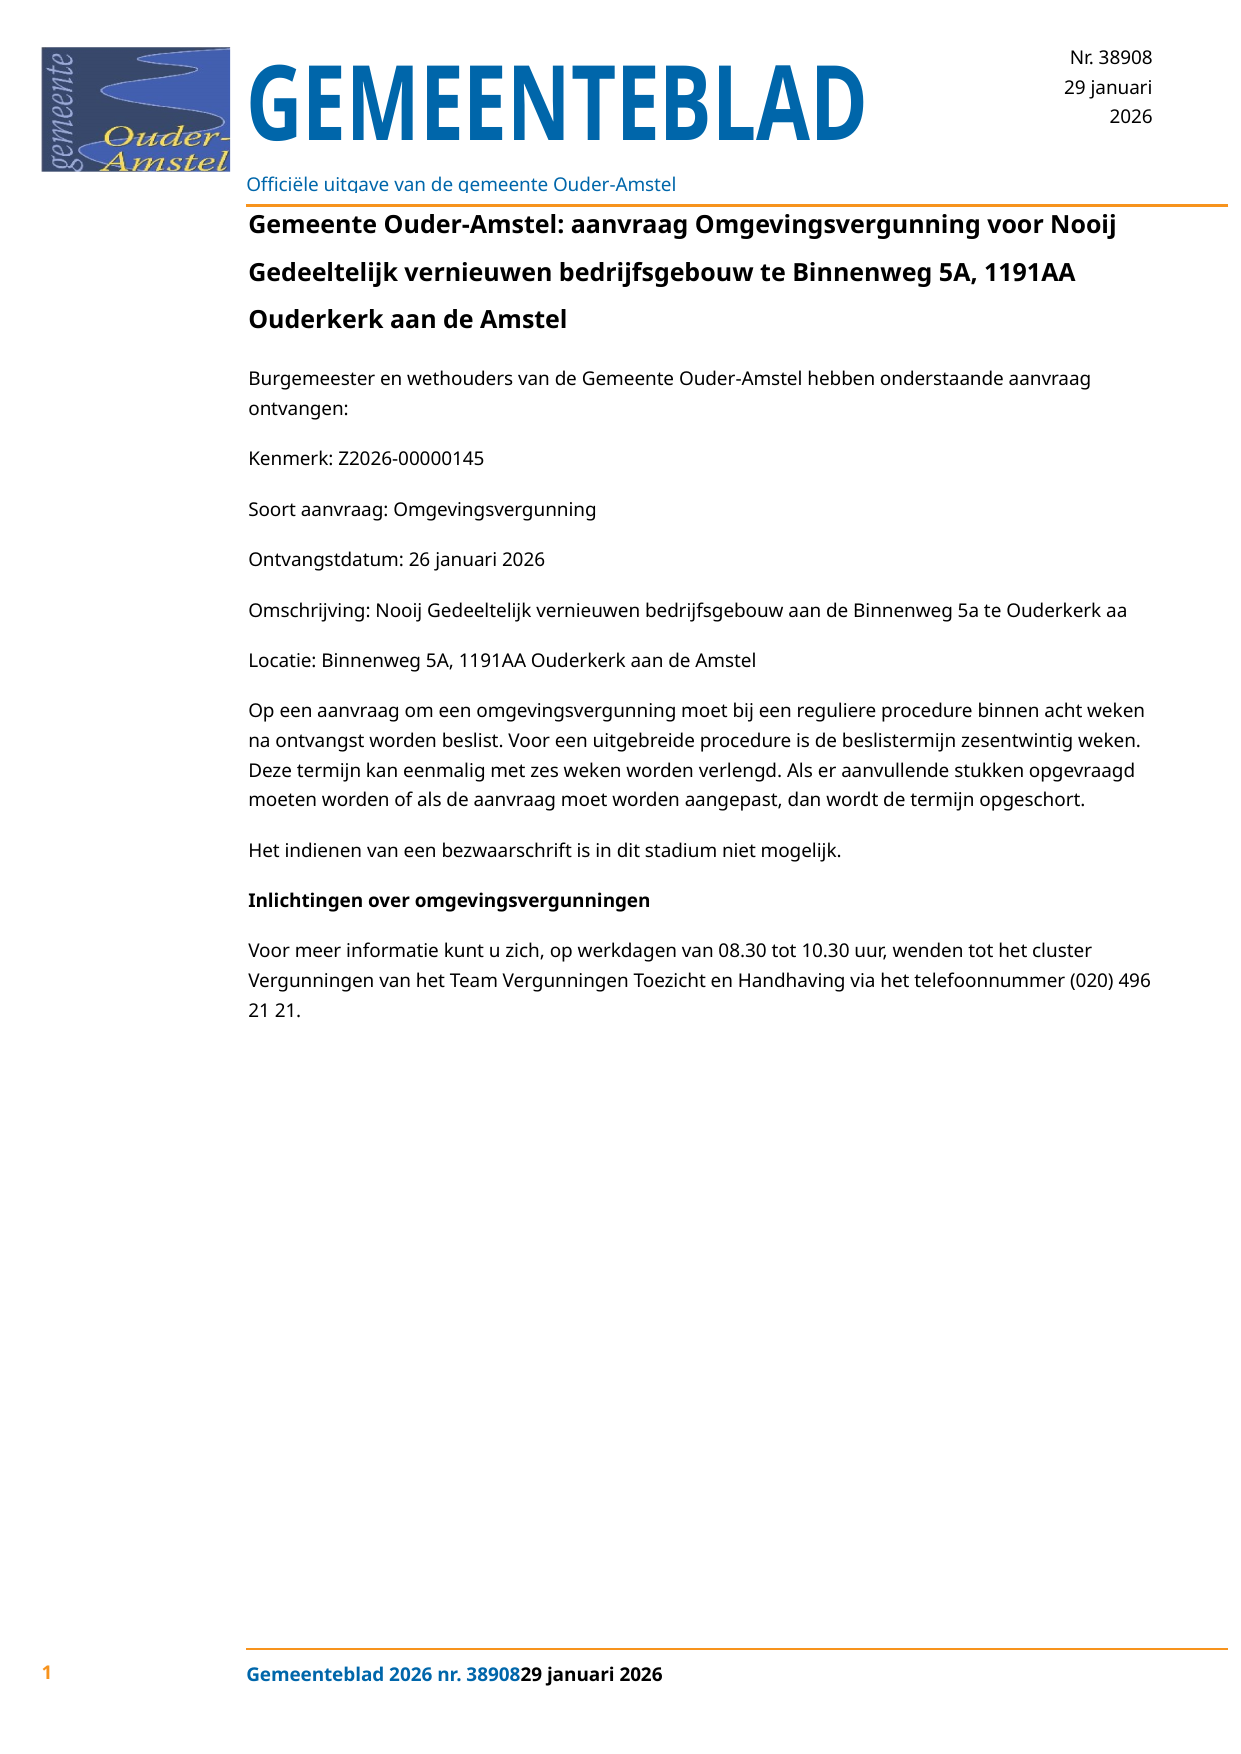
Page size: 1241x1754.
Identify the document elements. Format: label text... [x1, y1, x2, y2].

text Op een aanvraag om een omgevingsvergunning moet bij een reguliere procedure binnen acht weken na ontvangst worden beslist. Voor een uitgebreide procedure is de beslistermijn zesentwintig weken. Deze termijn kan eenmalig met zes weken worden verlengd. Als er aanvullende stukken opgevraagd moeten worden of als de aanvraag moet worden aangepast, dan wordt de termijn opgeschort. [248, 698, 1152, 812]
picture [41, 47, 231, 172]
text Voor meer informatie kunt u zich, op werkdagen van 08.30 tot 10.30 uur, wenden tot het cluster Vergunningen van het Team Vergunningen Toezicht en Handhaving via het telefoonnummer (020) 496 21 21. [248, 938, 1152, 1022]
text Omschrijving: Nooij Gedeeltelijk vernieuwen bedrijfsgebouw aan de Binnenweg 5a te Ouderkerk aa [248, 597, 1152, 622]
text Kenmerk: Z2026-00000145 [248, 446, 1152, 471]
text Burgemeester en wethouders van de Gemeente Ouder-Amstel hebben onderstaande aanvraag ontvangen: [248, 366, 1152, 421]
text Gemeente Ouder-Amstel: aanvraag Omgevingsvergunning voor Nooij Gedeeltelijk vernieuwen bedrijfsgebouw te Binnenweg 5A, 1191AA Ouderkerk aan de Amstel [248, 207, 1152, 336]
text Inlichtingen over omgevingsvergunningen [248, 887, 1152, 913]
text Locatie: Binnenweg 5A, 1191AA Ouderkerk aan de Amstel [248, 647, 1152, 673]
text Soort aanvraag: Omgevingsvergunning [248, 496, 1152, 522]
text Het indienen van een bezwaarschrift is in dit stadium niet mogelijk. [248, 837, 1152, 862]
text Ontvangstdatum: 26 januari 2026 [248, 546, 1152, 572]
